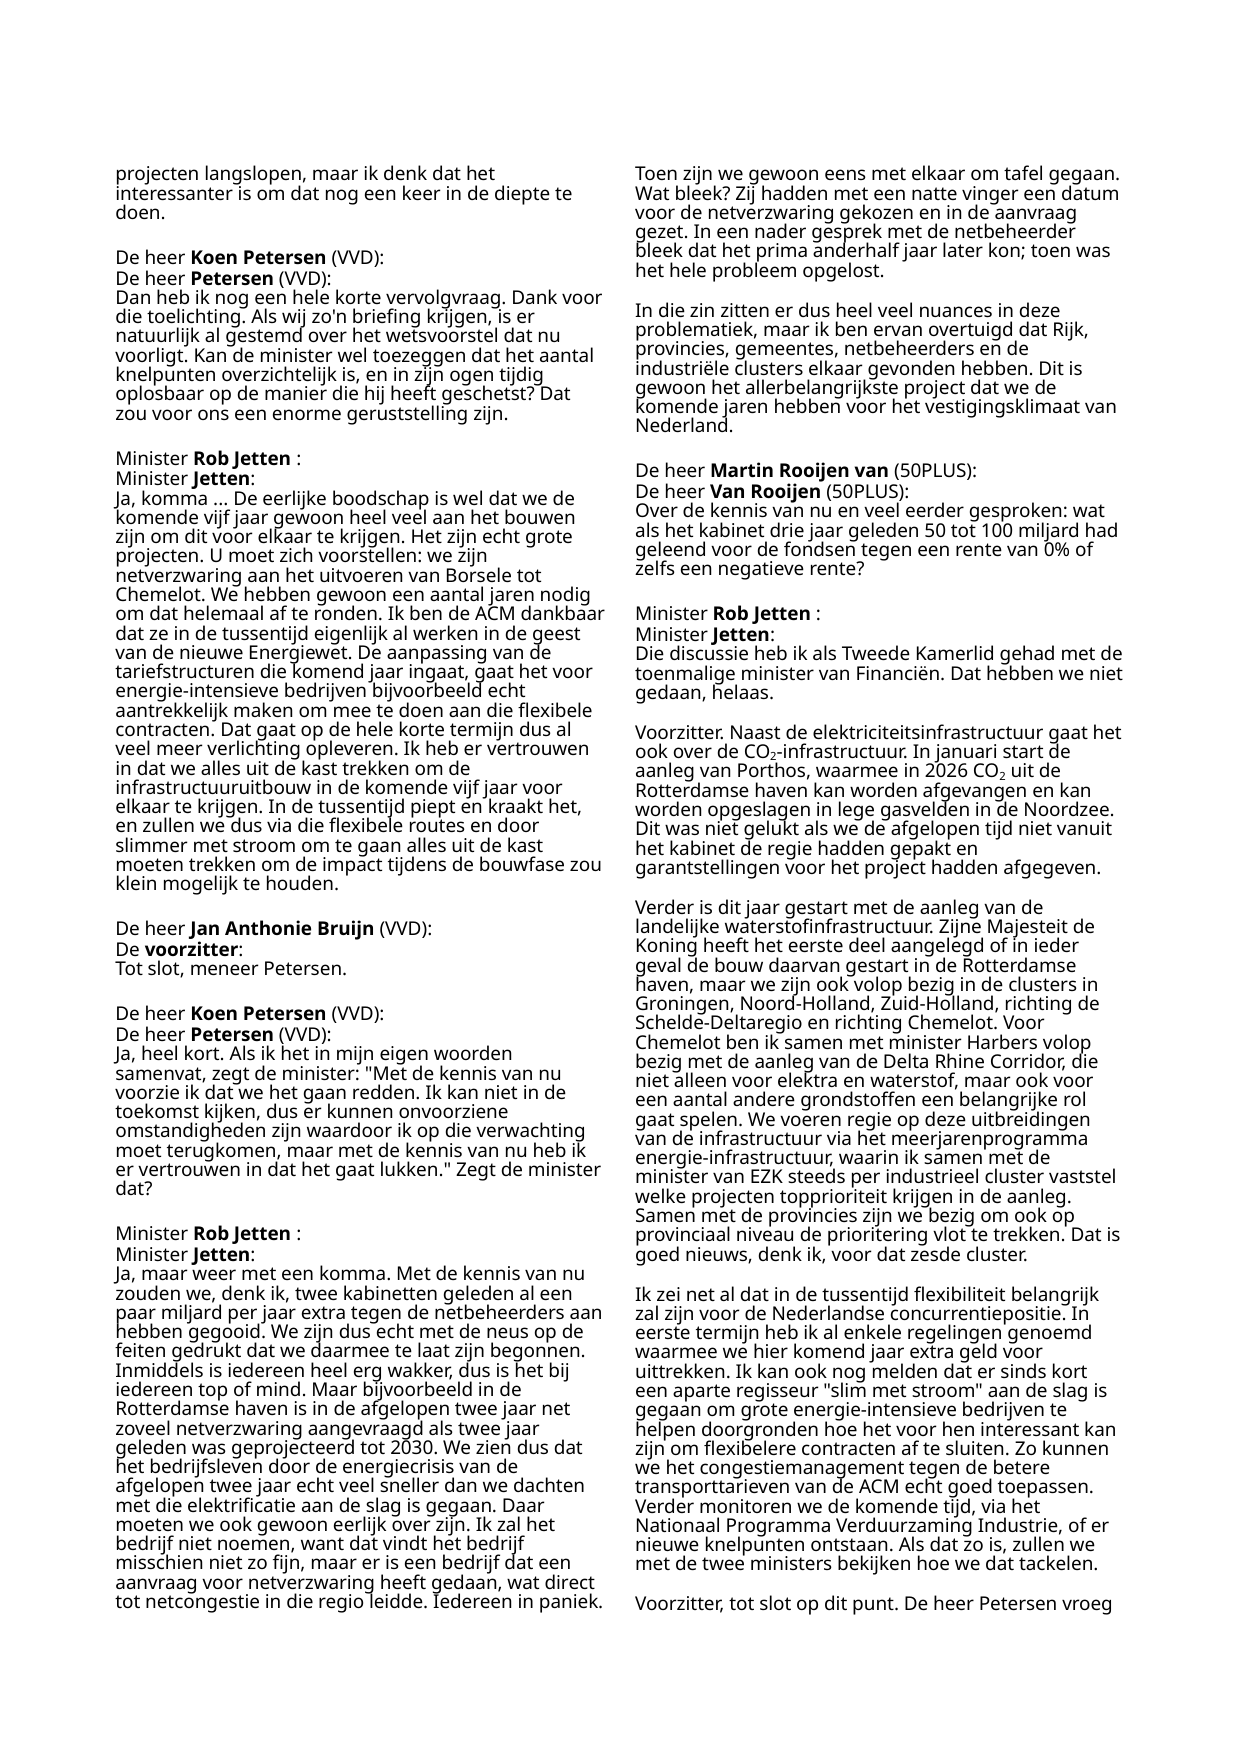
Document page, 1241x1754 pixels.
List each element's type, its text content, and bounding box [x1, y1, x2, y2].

text Voorzitter, tot slot op dit punt. De heer Petersen vroeg [635, 1595, 1125, 1615]
text Minister Jetten: [635, 626, 1125, 645]
text De heer Koen Petersen (VVD): [115, 1000, 605, 1026]
text De heer Van Rooijen (50PLUS): [635, 483, 1125, 502]
text Minister Jetten: [115, 1246, 605, 1265]
text Dan heb ik nog een hele korte vervolgvraag. Dank voor die toelichting. Als wij zo'n briefing krijgen, is er natuurlijk al gestemd over het wetsvoorstel dat nu voorligt. Kan de minister wel toezeggen dat het aantal knelpunten overzichtelijk is, en in zijn ogen tijdig oplosbaar op de manier die hij heeft geschetst? Dat zou voor ons een enorme geruststelling zijn. [115, 289, 605, 424]
text Ja, maar weer met een komma. Met de kennis van nu zouden we, denk ik, twee kabinetten geleden al een paar miljard per jaar extra tegen de netbeheerders aan hebben gegooid. We zijn dus echt met de neus op de feiten gedrukt dat we daarmee te laat zijn begonnen. Inmiddels is iedereen heel erg wakker, dus is het bij iedereen top of mind. Maar bijvoorbeeld in de Rotterdamse haven is in de afgelopen twee jaar net zoveel netverzwaring aangevraagd als twee jaar geleden was geprojecteerd tot 2030. We zien dus dat het bedrijfsleven door de energiecrisis van de afgelopen twee jaar echt veel sneller dan we dachten met die elektrificatie aan de slag is gegaan. Daar moeten we ook gewoon eerlijk over zijn. Ik zal het bedrijf niet noemen, want dat vindt het bedrijf misschien niet zo fijn, maar er is een bedrijf dat een aanvraag voor netverzwaring heeft gedaan, wat direct tot netcongestie in die regio leidde. Iedereen in paniek. [115, 1265, 605, 1612]
text De heer Petersen (VVD): [115, 1026, 605, 1045]
text Tot slot, meneer Petersen. [115, 960, 605, 979]
text Minister Jetten: [115, 470, 605, 490]
text In die zin zitten er dus heel veel nuances in deze problematiek, maar ik ben ervan overtuigd dat Rijk, provincies, gemeentes, netbeheerders en de industriële clusters elkaar gevonden hebben. Dit is gewoon het allerbelangrijkste project dat we de komende jaren hebben voor het vestigingsklimaat van Nederland. [635, 302, 1125, 437]
text Minister Rob Jetten : [115, 445, 605, 470]
text Die discussie heb ik als Tweede Kamerlid gehad met de toenmalige minister van Financiën. Dat hebben we niet gedaan, helaas. [635, 645, 1125, 703]
text Verder is dit jaar gestart met de aanleg van de landelijke waterstofinfrastructuur. Zijne Majesteit de Koning heeft het eerste deel aangelegd of in ieder geval de bouw daarvan gestart in de Rotterdamse haven, maar we zijn ook volop bezig in de clusters in Groningen, Noord-Holland, Zuid-Holland, richting de Schelde-Deltaregio en richting Chemelot. Voor Chemelot ben ik samen met minister Harbers volop bezig met de aanleg van de Delta Rhine Corridor, die niet alleen voor elektra en waterstof, maar ook voor een aantal andere grondstoffen een belangrijke rol gaat spelen. We voeren regie op deze uitbreidingen van de infrastructuur via het meerjarenprogramma energie-infrastructuur, waarin ik samen met de minister van EZK steeds per industrieel cluster vaststel welke projecten topprioriteit krijgen in de aanleg. Samen met de provincies zijn we bezig om ook op provinciaal niveau de prioritering vlot te trekken. Dat is goed nieuws, denk ik, voor dat zesde cluster. [635, 899, 1125, 1265]
text De heer Koen Petersen (VVD): [115, 244, 605, 270]
text De heer Martin Rooijen van (50PLUS): [635, 457, 1125, 483]
text Minister Rob Jetten : [115, 1220, 605, 1246]
text Over de kennis van nu en veel eerder gesproken: wat als het kabinet drie jaar geleden 50 tot 100 miljard had geleend voor de fondsen tegen een rente van 0% of zelfs een negatieve rente? [635, 502, 1125, 579]
text De heer Petersen (VVD): [115, 270, 605, 289]
text Minister Rob Jetten : [635, 600, 1125, 626]
text Ik zei net al dat in de tussentijd flexibiliteit belangrijk zal zijn voor de Nederlandse concurrentiepositie. In eerste termijn heb ik al enkele regelingen genoemd waarmee we hier komend jaar extra geld voor uittrekken. Ik kan ook nog melden dat er sinds kort een aparte regisseur "slim met stroom" aan de slag is gegaan om grote energie-intensieve bedrijven te helpen doorgronden hoe het voor hen interessant kan zijn om flexibelere contracten af te sluiten. Zo kunnen we het congestiemanagement tegen de betere transporttarieven van de ACM echt goed toepassen. Verder monitoren we de komende tijd, via het Nationaal Programma Verduurzaming Industrie, of er nieuwe knelpunten ontstaan. Als dat zo is, zullen we met de twee ministers bekijken hoe we dat tackelen. [635, 1286, 1125, 1575]
text projecten langslopen, maar ik denk dat het interessanter is om dat nog een keer in de diepte te doen. [115, 165, 605, 223]
text Voorzitter. Naast de elektriciteitsinfrastructuur gaat het ook over de CO2-infrastructuur. In januari start de aanleg van Porthos, waarmee in 2026 CO2 uit de Rotterdamse haven kan worden afgevangen en kan worden opgeslagen in lege gasvelden in de Noordzee. Dit was niet gelukt als we de afgelopen tijd niet vanuit het kabinet de regie hadden gepakt en garantstellingen voor het project hadden afgegeven. [635, 724, 1125, 878]
text De voorzitter: [115, 941, 605, 960]
text De heer Jan Anthonie Bruijn (VVD): [115, 915, 605, 941]
text Toen zijn we gewoon eens met elkaar om tafel gegaan. Wat bleek? Zij hadden met een natte vinger een datum voor de netverzwaring gekozen en in de aanvraag gezet. In een nader gesprek met de netbeheerder bleek dat het prima anderhalf jaar later kon; toen was het hele probleem opgelost. [635, 165, 1125, 281]
text Ja, heel kort. Als ik het in mijn eigen woorden samenvat, zegt de minister: "Met de kennis van nu voorzie ik dat we het gaan redden. Ik kan niet in de toekomst kijken, dus er kunnen onvoorziene omstandigheden zijn waardoor ik op die verwachting moet terugkomen, maar met de kennis van nu heb ik er vertrouwen in dat het gaat lukken." Zegt de minister dat? [115, 1045, 605, 1199]
text Ja, komma ... De eerlijke boodschap is wel dat we de komende vijf jaar gewoon heel veel aan het bouwen zijn om dit voor elkaar te krijgen. Het zijn echt grote projecten. U moet zich voorstellen: we zijn netverzwaring aan het uitvoeren van Borsele tot Chemelot. We hebben gewoon een aantal jaren nodig om dat helemaal af te ronden. Ik ben de ACM dankbaar dat ze in de tussentijd eigenlijk al werken in de geest van de nieuwe Energiewet. De aanpassing van de tariefstructuren die komend jaar ingaat, gaat het voor energie-intensieve bedrijven bijvoorbeeld echt aantrekkelijk maken om mee te doen aan die flexibele contracten. Dat gaat op de hele korte termijn dus al veel meer verlichting opleveren. Ik heb er vertrouwen in dat we alles uit de kast trekken om de infrastructuuruitbouw in de komende vijf jaar voor elkaar te krijgen. In de tussentijd piept en kraakt het, en zullen we dus via die flexibele routes en door slimmer met stroom om te gaan alles uit de kast moeten trekken om de impact tijdens de bouwfase zou klein mogelijk te houden. [115, 490, 605, 894]
